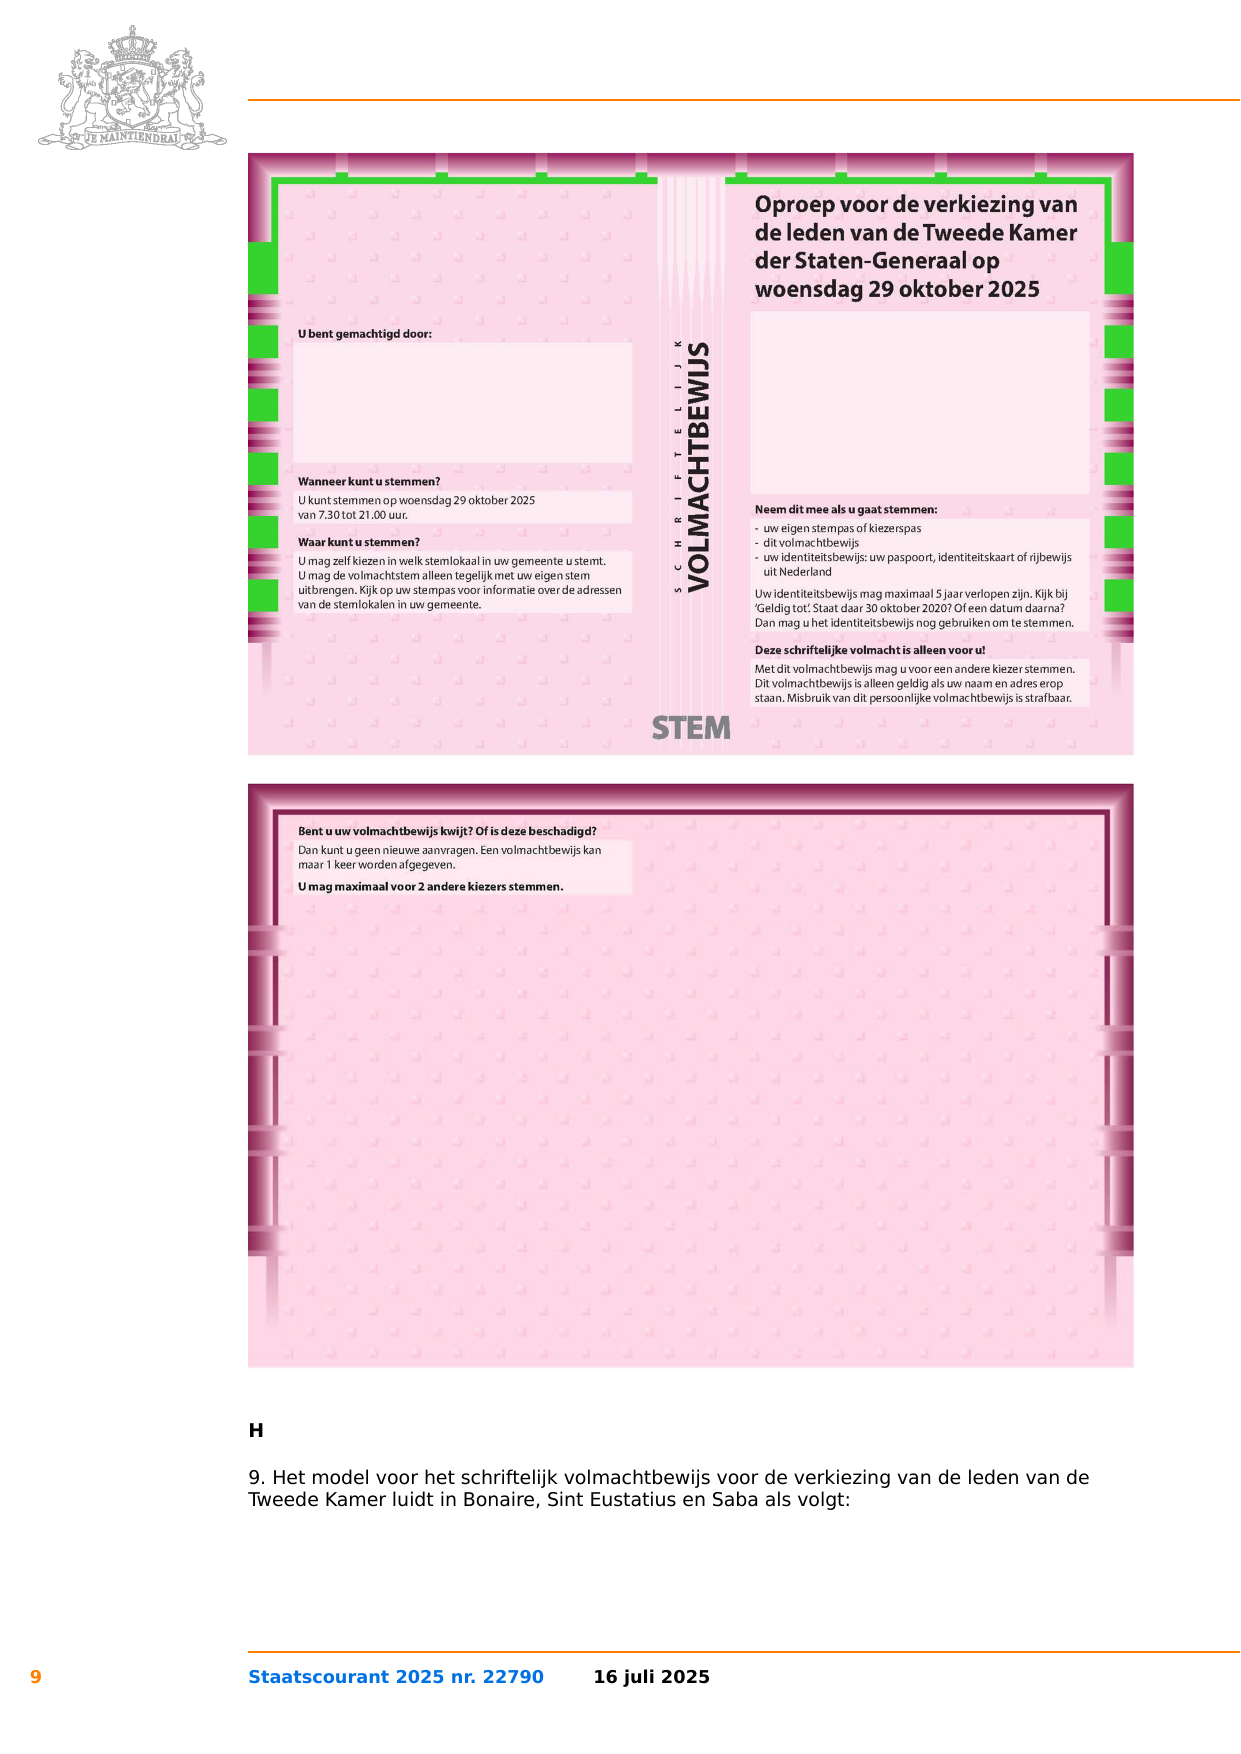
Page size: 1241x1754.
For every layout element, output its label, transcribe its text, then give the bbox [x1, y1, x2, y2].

subtitle H [248, 1420, 1163, 1442]
picture [38, 25, 227, 150]
text 9. Het model voor het schriftelijk volmachtbewijs voor de verkiezing van de leden van de Tweede Kamer luidt in Bonaire, Sint Eustatius en Saba als volgt: [248, 1467, 1163, 1511]
picture [248, 151, 1134, 1369]
